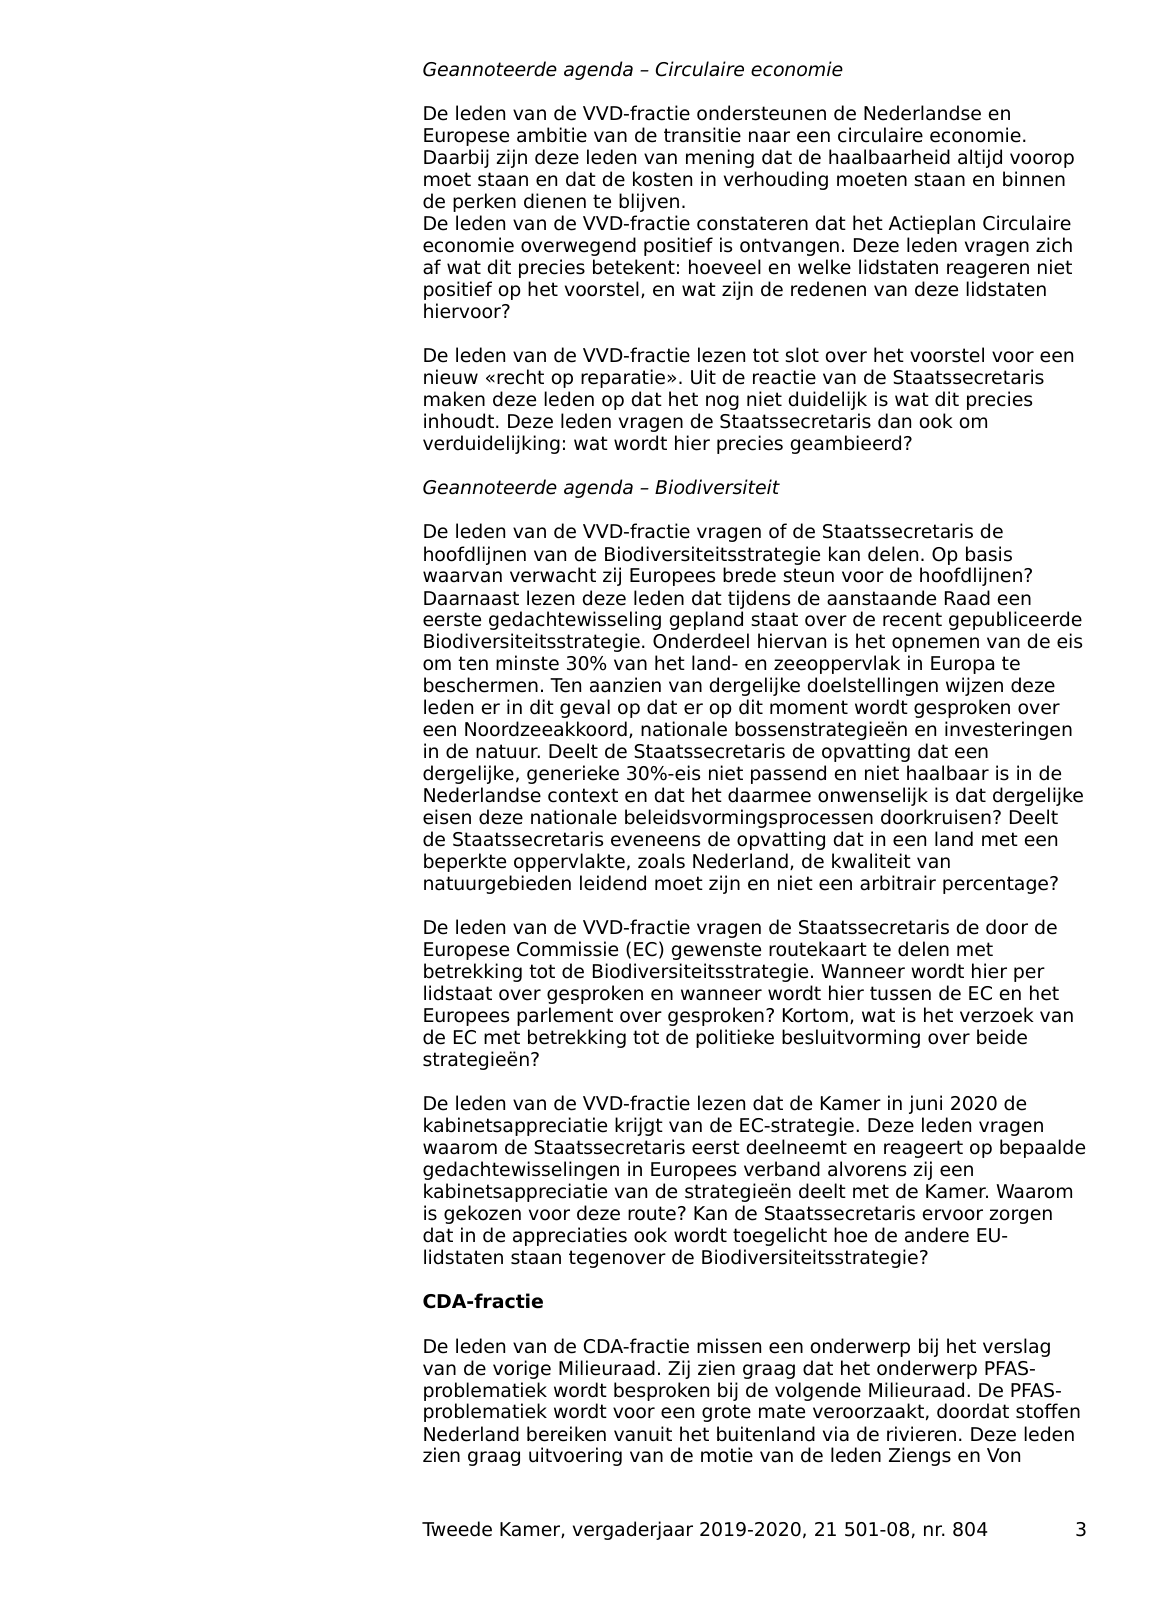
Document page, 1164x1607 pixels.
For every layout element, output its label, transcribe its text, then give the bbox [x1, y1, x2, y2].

text De leden van de VVD-fractie vragen of de Staatssecretaris de hoofdlijnen van de Biodiversiteitsstrategie kan delen. Op basis waarvan verwacht zij Europees brede steun voor de hoofdlijnen? Daarnaast lezen deze leden dat tijdens de aanstaande Raad een eerste gedachtewisseling gepland staat over de recent gepubliceerde Biodiversiteitsstrategie. Onderdeel hiervan is het opnemen van de eis om ten minste 30% van het land- en zeeoppervlak in Europa te beschermen. Ten aanzien van dergelijke doelstellingen wijzen deze leden er in dit geval op dat er op dit moment wordt gesproken over een Noordzeeakkoord, nationale bossenstrategieën en investeringen in de natuur. Deelt de Staatssecretaris de opvatting dat een dergelijke, generieke 30%-eis niet passend en niet haalbaar is in de Nederlandse context en dat het daarmee onwenselijk is dat dergelijke eisen deze nationale beleidsvormingsprocessen doorkruisen? Deelt de Staatssecretaris eveneens de opvatting dat in een land met een beperkte oppervlakte, zoals Nederland, de kwaliteit van natuurgebieden leidend moet zijn en niet een arbitrair percentage? [422, 521, 1087, 895]
text De leden van de VVD-fractie ondersteunen de Nederlandse en Europese ambitie van de transitie naar een circulaire economie. Daarbij zijn deze leden van mening dat de haalbaarheid altijd voorop moet staan en dat de kosten in verhouding moeten staan en binnen de perken dienen te blijven. [422, 103, 1087, 213]
subtitle Geannoteerde agenda – Biodiversiteit [422, 477, 1087, 499]
subtitle CDA-fractie [422, 1291, 1087, 1313]
text De leden van de VVD-fractie vragen de Staatssecretaris de door de Europese Commissie (EC) gewenste routekaart te delen met betrekking tot de Biodiversiteitsstrategie. Wanneer wordt hier per lidstaat over gesproken en wanneer wordt hier tussen de EC en het Europees parlement over gesproken? Kortom, wat is het verzoek van de EC met betrekking tot de politieke besluitvorming over beide strategieën? [422, 917, 1087, 1071]
text De leden van de VVD-fractie lezen dat de Kamer in juni 2020 de kabinetsappreciatie krijgt van de EC-strategie. Deze leden vragen waarom de Staatssecretaris eerst deelneemt en reageert op bepaalde gedachtewisselingen in Europees verband alvorens zij een kabinetsappreciatie van de strategieën deelt met de Kamer. Waarom is gekozen voor deze route? Kan de Staatssecretaris ervoor zorgen dat in de appreciaties ook wordt toegelicht hoe de andere EU-lidstaten staan tegenover de Biodiversiteitsstrategie? [422, 1093, 1087, 1269]
text De leden van de CDA-fractie missen een onderwerp bij het verslag van de vorige Milieuraad. Zij zien graag dat het onderwerp PFAS-problematiek wordt besproken bij de volgende Milieuraad. De PFAS-problematiek wordt voor een grote mate veroorzaakt, doordat stoffen Nederland bereiken vanuit het buitenland via de rivieren. Deze leden zien graag uitvoering van de motie van de leden Ziengs en Von [422, 1336, 1087, 1467]
subtitle Geannoteerde agenda – Circulaire economie [422, 59, 1087, 81]
text De leden van de VVD-fractie lezen tot slot over het voorstel voor een nieuw «recht op reparatie». Uit de reactie van de Staatssecretaris maken deze leden op dat het nog niet duidelijk is wat dit precies inhoudt. Deze leden vragen de Staatssecretaris dan ook om verduidelijking: wat wordt hier precies geambieerd? [422, 345, 1087, 455]
text De leden van de VVD-fractie constateren dat het Actieplan Circulaire economie overwegend positief is ontvangen. Deze leden vragen zich af wat dit precies betekent: hoeveel en welke lidstaten reageren niet positief op het voorstel, en wat zijn de redenen van deze lidstaten hiervoor? [422, 213, 1087, 323]
